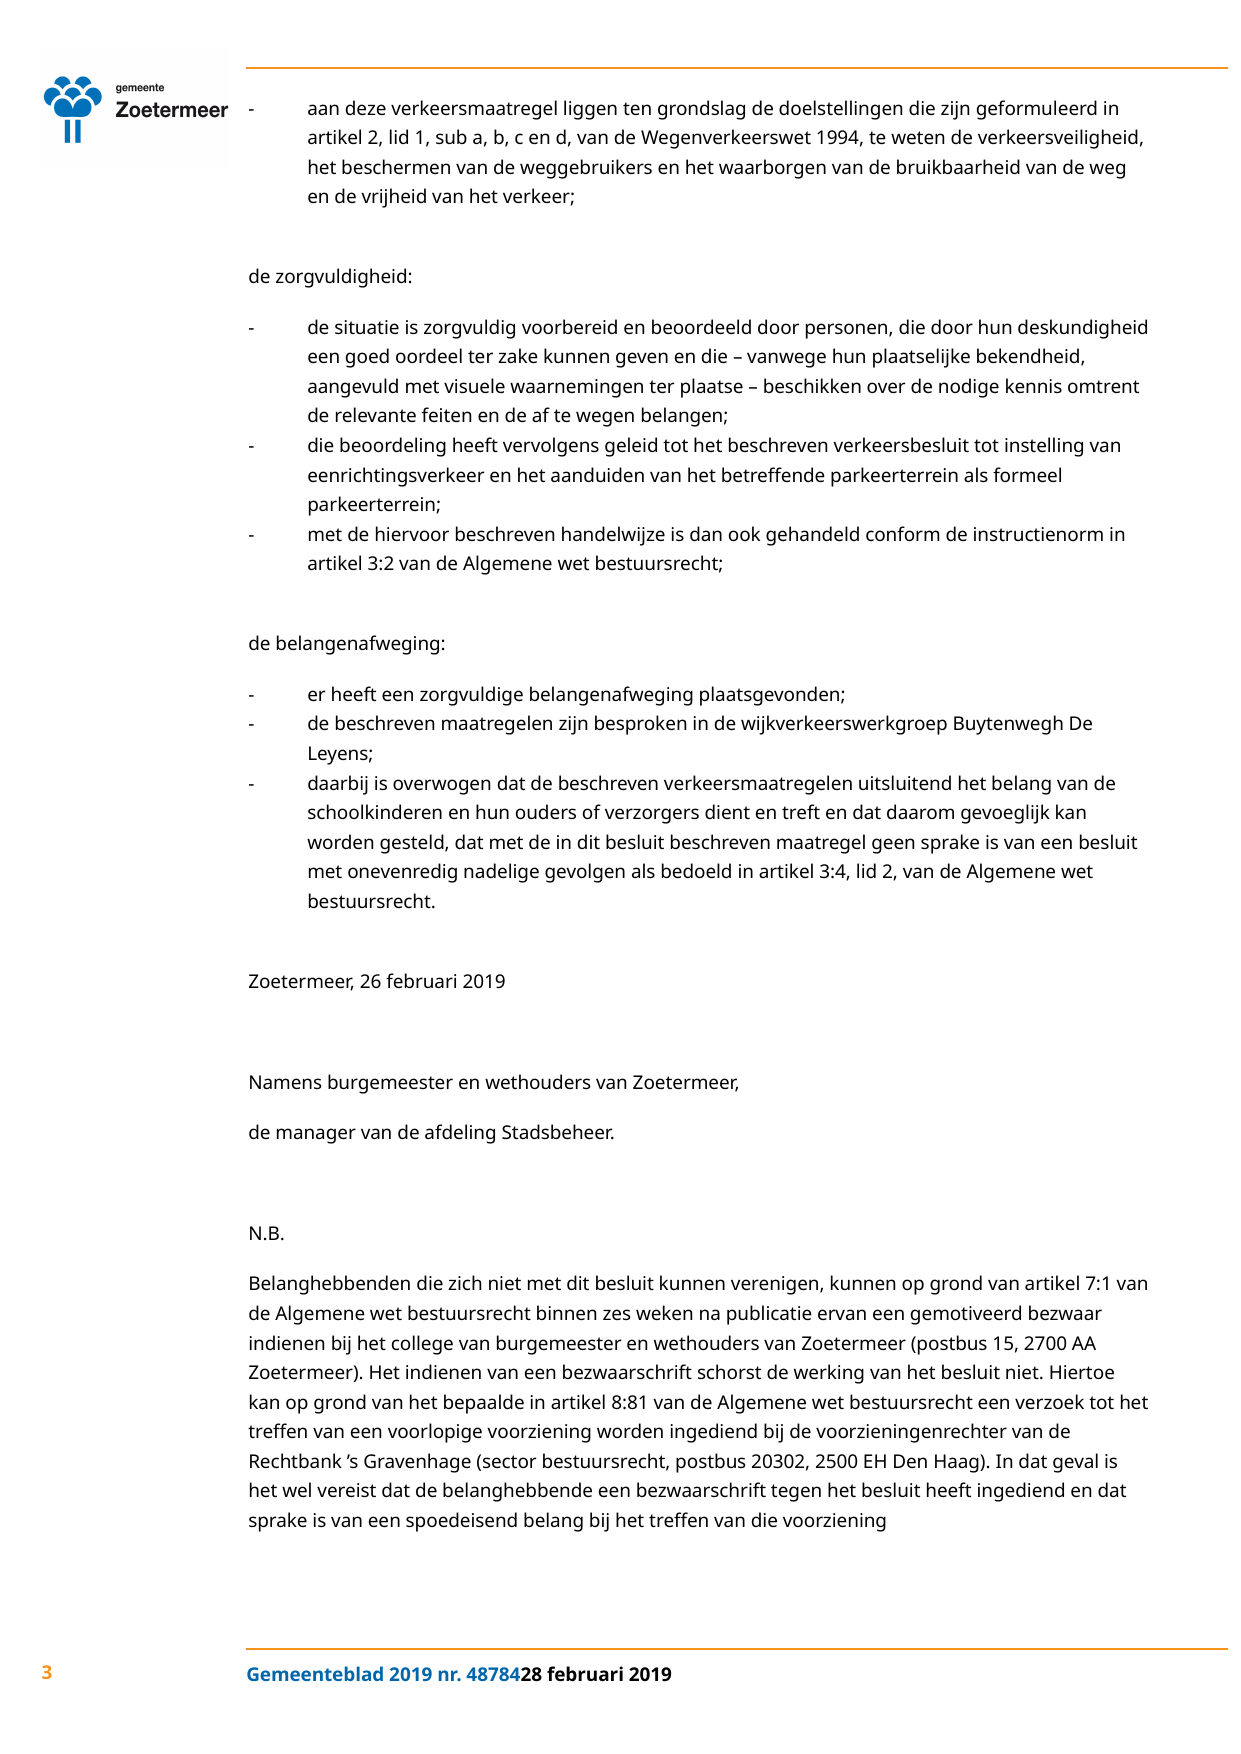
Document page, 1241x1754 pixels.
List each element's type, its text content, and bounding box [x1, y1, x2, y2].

list de situatie is zorgvuldig voorbereid en beoordeeld door personen, die door hun deskundigheid een goed oordeel ter zake kunnen geven en die – vanwege hun plaatselijke bekendheid, aangevuld met visuele waarnemingen ter plaatse – beschikken over de nodige kennis omtrent de relevante feiten en de af te wegen belangen; [248, 314, 1152, 428]
text N.B. [248, 1220, 1152, 1246]
text de zorgvuldigheid: [248, 263, 1152, 289]
list die beoordeling heeft vervolgens geleid tot het beschreven verkeersbesluit tot instelling van eenrichtingsverkeer en het aanduiden van het betreffende parkeerterrein als formeel parkeerterrein; [248, 432, 1152, 517]
text Zoetermeer, 26 februari 2019 [248, 968, 1152, 994]
list aan deze verkeersmaatregel liggen ten grondslag de doelstellingen die zijn geformuleerd in artikel 2, lid 1, sub a, b, c en d, van de Wegenverkeerswet 1994, te weten de verkeersveiligheid, het beschermen van de weggebruikers en het waarborgen van de bruikbaarheid van de weg en de vrijheid van het verkeer; [248, 95, 1152, 209]
list met de hiervoor beschreven handelwijze is dan ook gehandeld conform de instructienorm in artikel 3:2 van de Algemene wet bestuursrecht; [248, 521, 1152, 576]
text de belangenafweging: [248, 631, 1152, 656]
text Belanghebbenden die zich niet met dit besluit kunnen verenigen, kunnen op grond van artikel 7:1 van de Algemene wet bestuursrecht binnen zes weken na publicatie ervan een gemotiveerd bezwaar indienen bij het college van burgemeester en wethouders van Zoetermeer (postbus 15, 2700 AA Zoetermeer). Het indienen van een bezwaarschrift schorst de werking van het besluit niet. Hiertoe kan op grond van het bepaalde in artikel 8:81 van de Algemene wet bestuursrecht een verzoek tot het treffen van een voorlopige voorziening worden ingediend bij de voorzieningenrechter van de Rechtbank ’s Gravenhage (sector bestuursrecht, postbus 20302, 2500 EH Den Haag). In dat geval is het wel vereist dat de belanghebbende een bezwaarschrift tegen het besluit heeft ingediend en dat sprake is van een spoedeisend belang bij het treffen van die voorziening [248, 1271, 1152, 1533]
list de beschreven maatregelen zijn besproken in de wijkverkeerswerkgroep Buytenwegh De Leyens; [248, 711, 1152, 766]
list er heeft een zorgvuldige belangenafweging plaatsgevonden; [248, 681, 1152, 707]
text Namens burgemeester en wethouders van Zoetermeer, [248, 1069, 1152, 1095]
picture [41, 47, 231, 172]
text de manager van de afdeling Stadsbeheer. [248, 1119, 1152, 1145]
list daarbij is overwogen dat de beschreven verkeersmaatregelen uitsluitend het belang van de schoolkinderen en hun ouders of verzorgers dient en treft en dat daarom gevoeglijk kan worden gesteld, dat met de in dit besluit beschreven maatregel geen sprake is van een besluit met onevenredig nadelige gevolgen als bedoeld in artikel 3:4, lid 2, van de Algemene wet bestuursrecht. [248, 770, 1152, 914]
